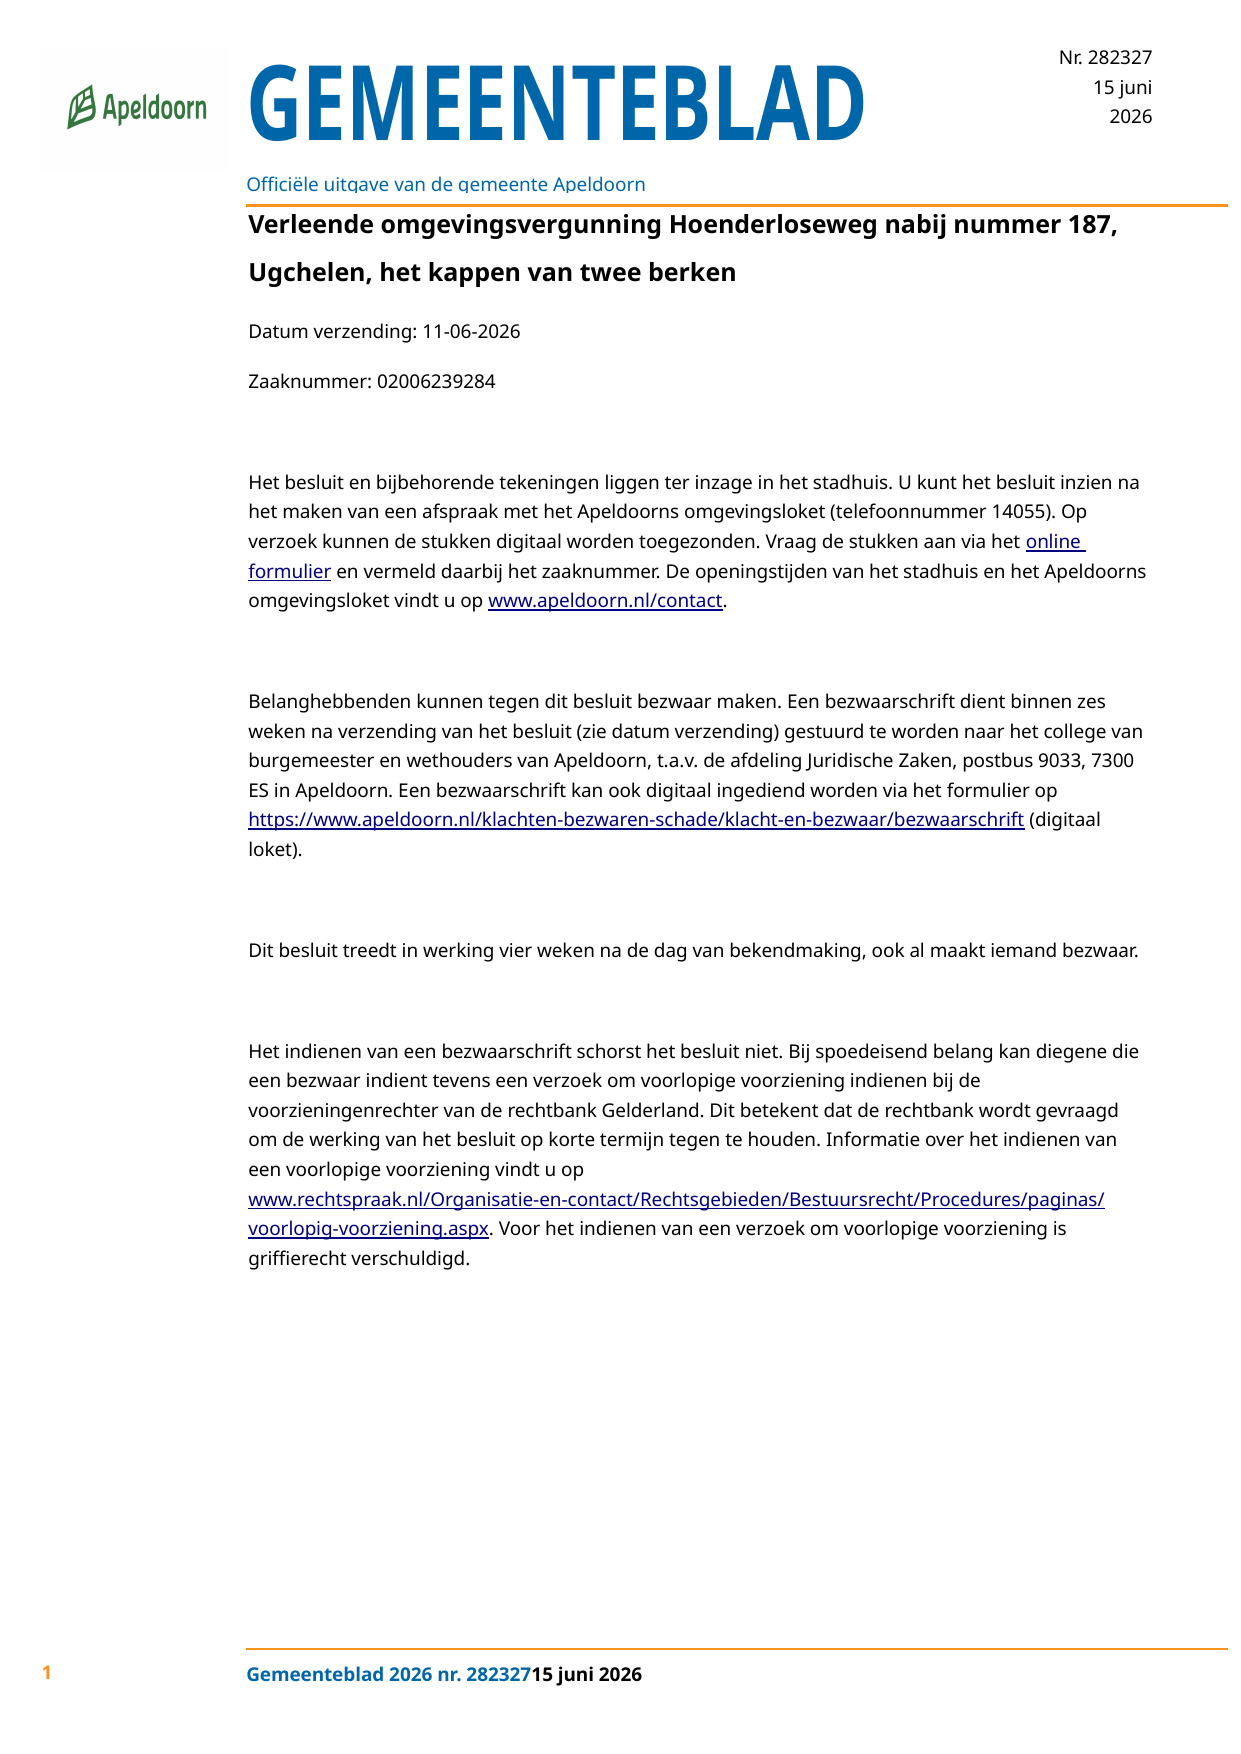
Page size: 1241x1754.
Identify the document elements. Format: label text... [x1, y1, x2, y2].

text Datum verzending: 11-06-2026 [248, 318, 1152, 344]
text Verleende omgevingsvergunning Hoenderloseweg nabij nummer 187, Ugchelen, het kappen van twee berken [248, 207, 1152, 288]
text Het indienen van een bezwaarschrift schorst het besluit niet. Bij spoedeisend belang kan diegene die een bezwaar indient tevens een verzoek om voorlopige voorziening indienen bij de voorzieningenrechter van de rechtbank Gelderland. Dit betekent dat de rechtbank wordt gevraagd om de werking van het besluit op korte termijn tegen te houden. Informatie over het indienen van een voorlopige voorziening vindt u op www.rechtspraak.nl/Organisatie-en-contact/Rechtsgebieden/Bestuursrecht/Procedures/paginas/voorlopig-voorziening.aspx. Voor het indienen van een verzoek om voorlopige voorziening is griffierecht verschuldigd. [248, 1038, 1152, 1271]
text Zaaknummer: 02006239284 [248, 368, 1152, 394]
picture [41, 47, 231, 172]
text Belanghebbenden kunnen tegen dit besluit bezwaar maken. Een bezwaarschrift dient binnen zes weken na verzending van het besluit (zie datum verzending) gestuurd te worden naar het college van burgemeester en wethouders van Apeldoorn, t.a.v. de afdeling Juridische Zaken, postbus 9033, 7300 ES in Apeldoorn. Een bezwaarschrift kan ook digitaal ingediend worden via het formulier op https://www.apeldoorn.nl/klachten-bezwaren-schade/klacht-en-bezwaar/bezwaarschrift (digitaal loket). [248, 688, 1152, 862]
text Dit besluit treedt in werking vier weken na de dag van bekendmaking, ook al maakt iemand bezwaar. [248, 937, 1152, 963]
text Het besluit en bijbehorende tekeningen liggen ter inzage in het stadhuis. U kunt het besluit inzien na het maken van een afspraak met het Apeldoorns omgevingsloket (telefoonnummer 14055). Op verzoek kunnen de stukken digitaal worden toegezonden. Vraag de stukken aan via het online formulier en vermeld daarbij het zaaknummer. De openingstijden van het stadhuis en het Apeldoorns omgevingsloket vindt u op www.apeldoorn.nl/contact. [248, 469, 1152, 613]
